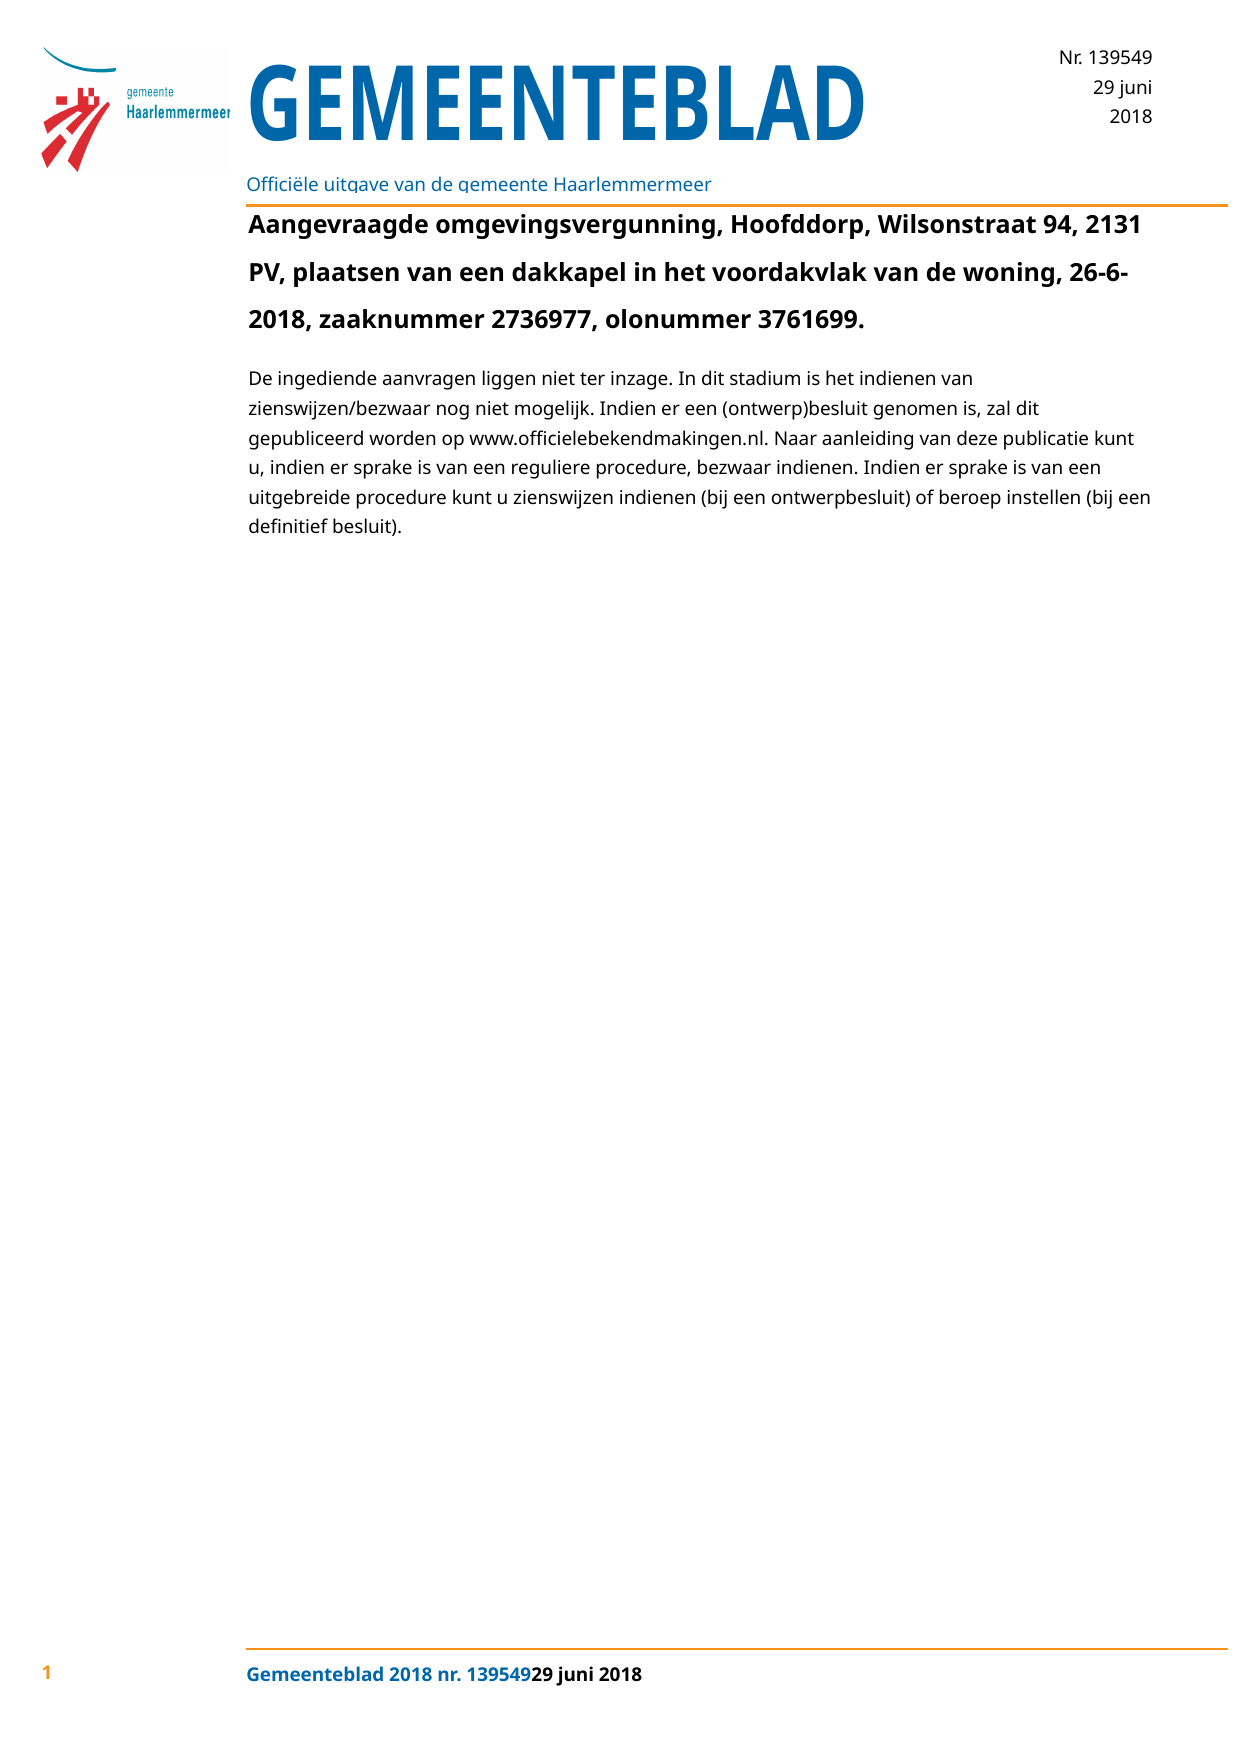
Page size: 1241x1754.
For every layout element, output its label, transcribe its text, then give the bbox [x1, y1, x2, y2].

picture [41, 47, 231, 172]
text Aangevraagde omgevingsvergunning, Hoofddorp, Wilsonstraat 94, 2131 PV, plaatsen van een dakkapel in het voordakvlak van de woning, 26-6-2018, zaaknummer 2736977, olonummer 3761699. [248, 207, 1152, 336]
text De ingediende aanvragen liggen niet ter inzage. In dit stadium is het indienen van zienswijzen/bezwaar nog niet mogelijk. Indien er een (ontwerp)besluit genomen is, zal dit gepubliceerd worden op www.officielebekendmakingen.nl. Naar aanleiding van deze publicatie kunt u, indien er sprake is van een reguliere procedure, bezwaar indienen. Indien er sprake is van een uitgebreide procedure kunt u zienswijzen indienen (bij een ontwerpbesluit) of beroep instellen (bij een definitief besluit). [248, 366, 1152, 539]
